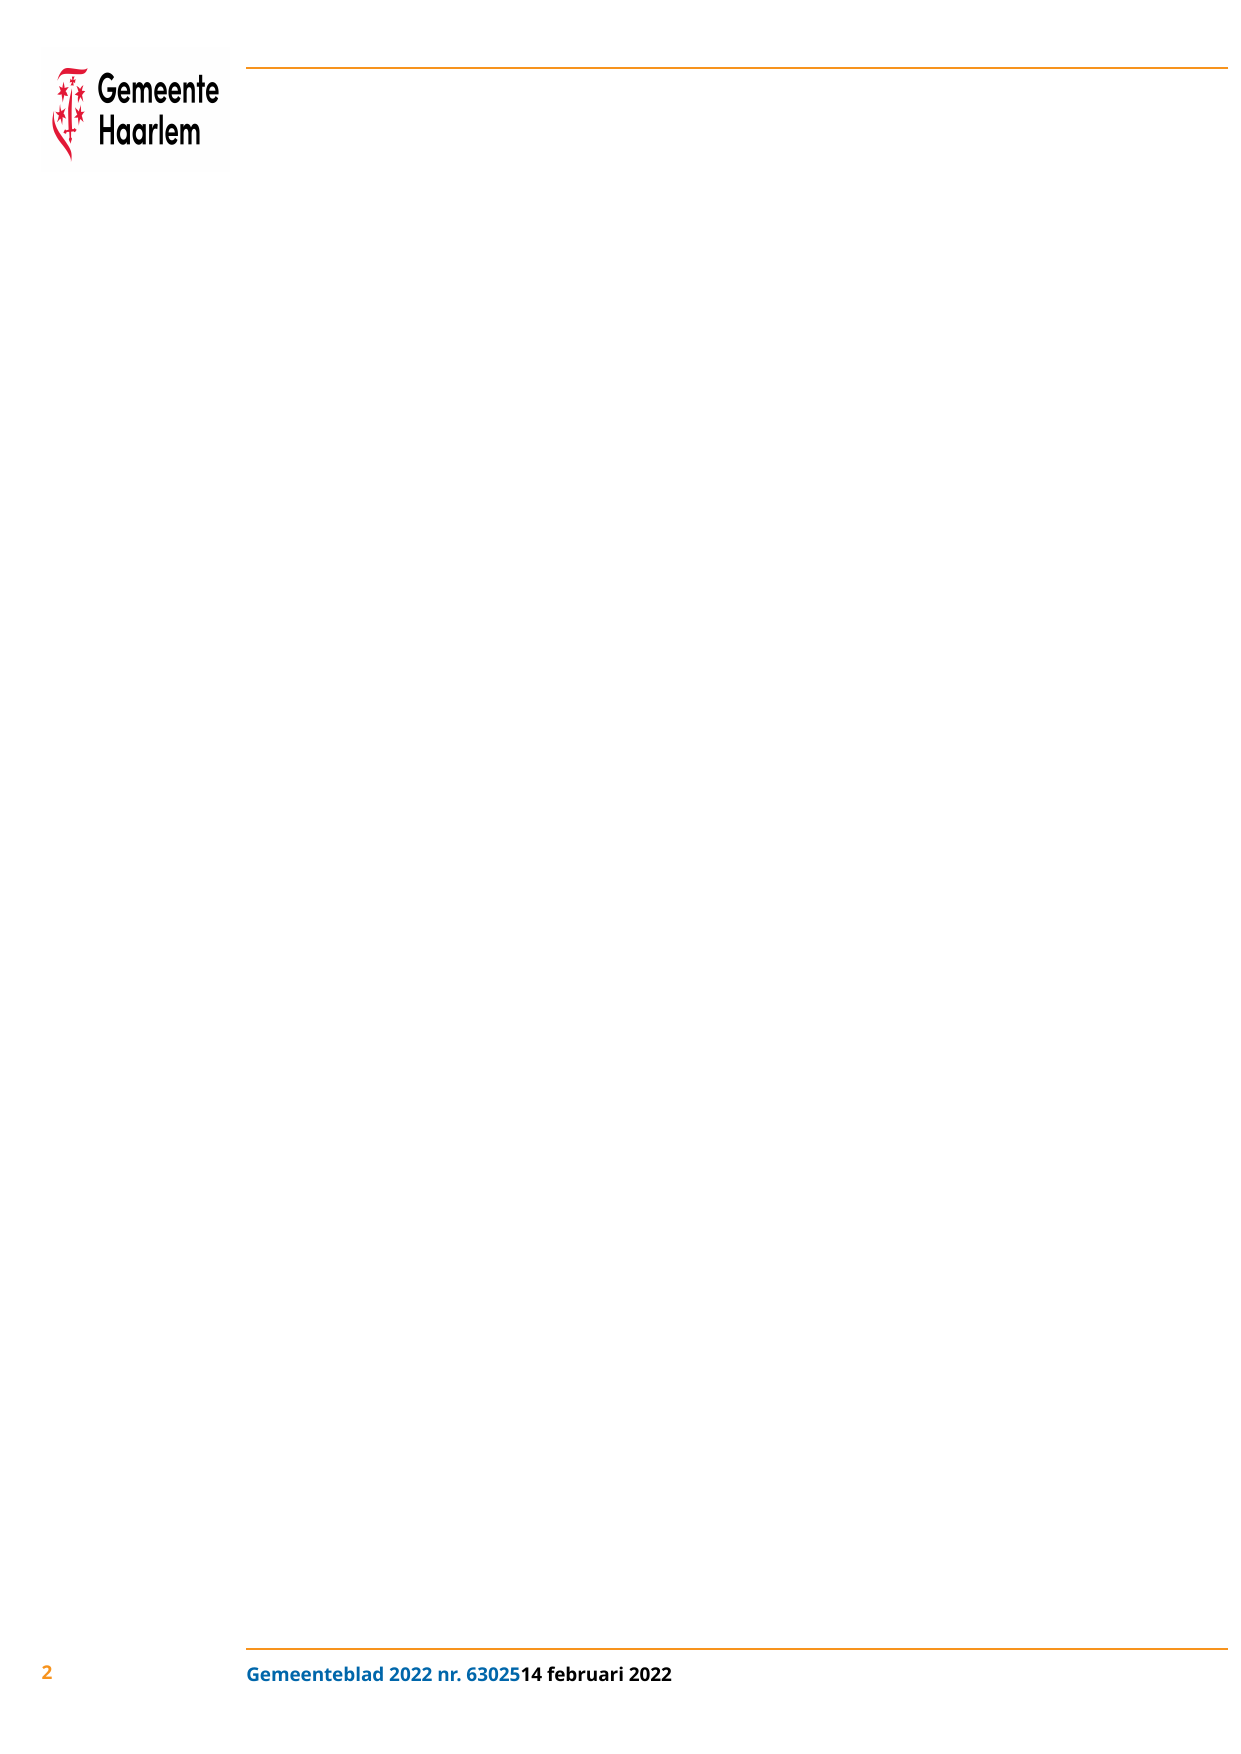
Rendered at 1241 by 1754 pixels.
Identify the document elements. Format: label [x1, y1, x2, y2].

picture [41, 47, 231, 172]
